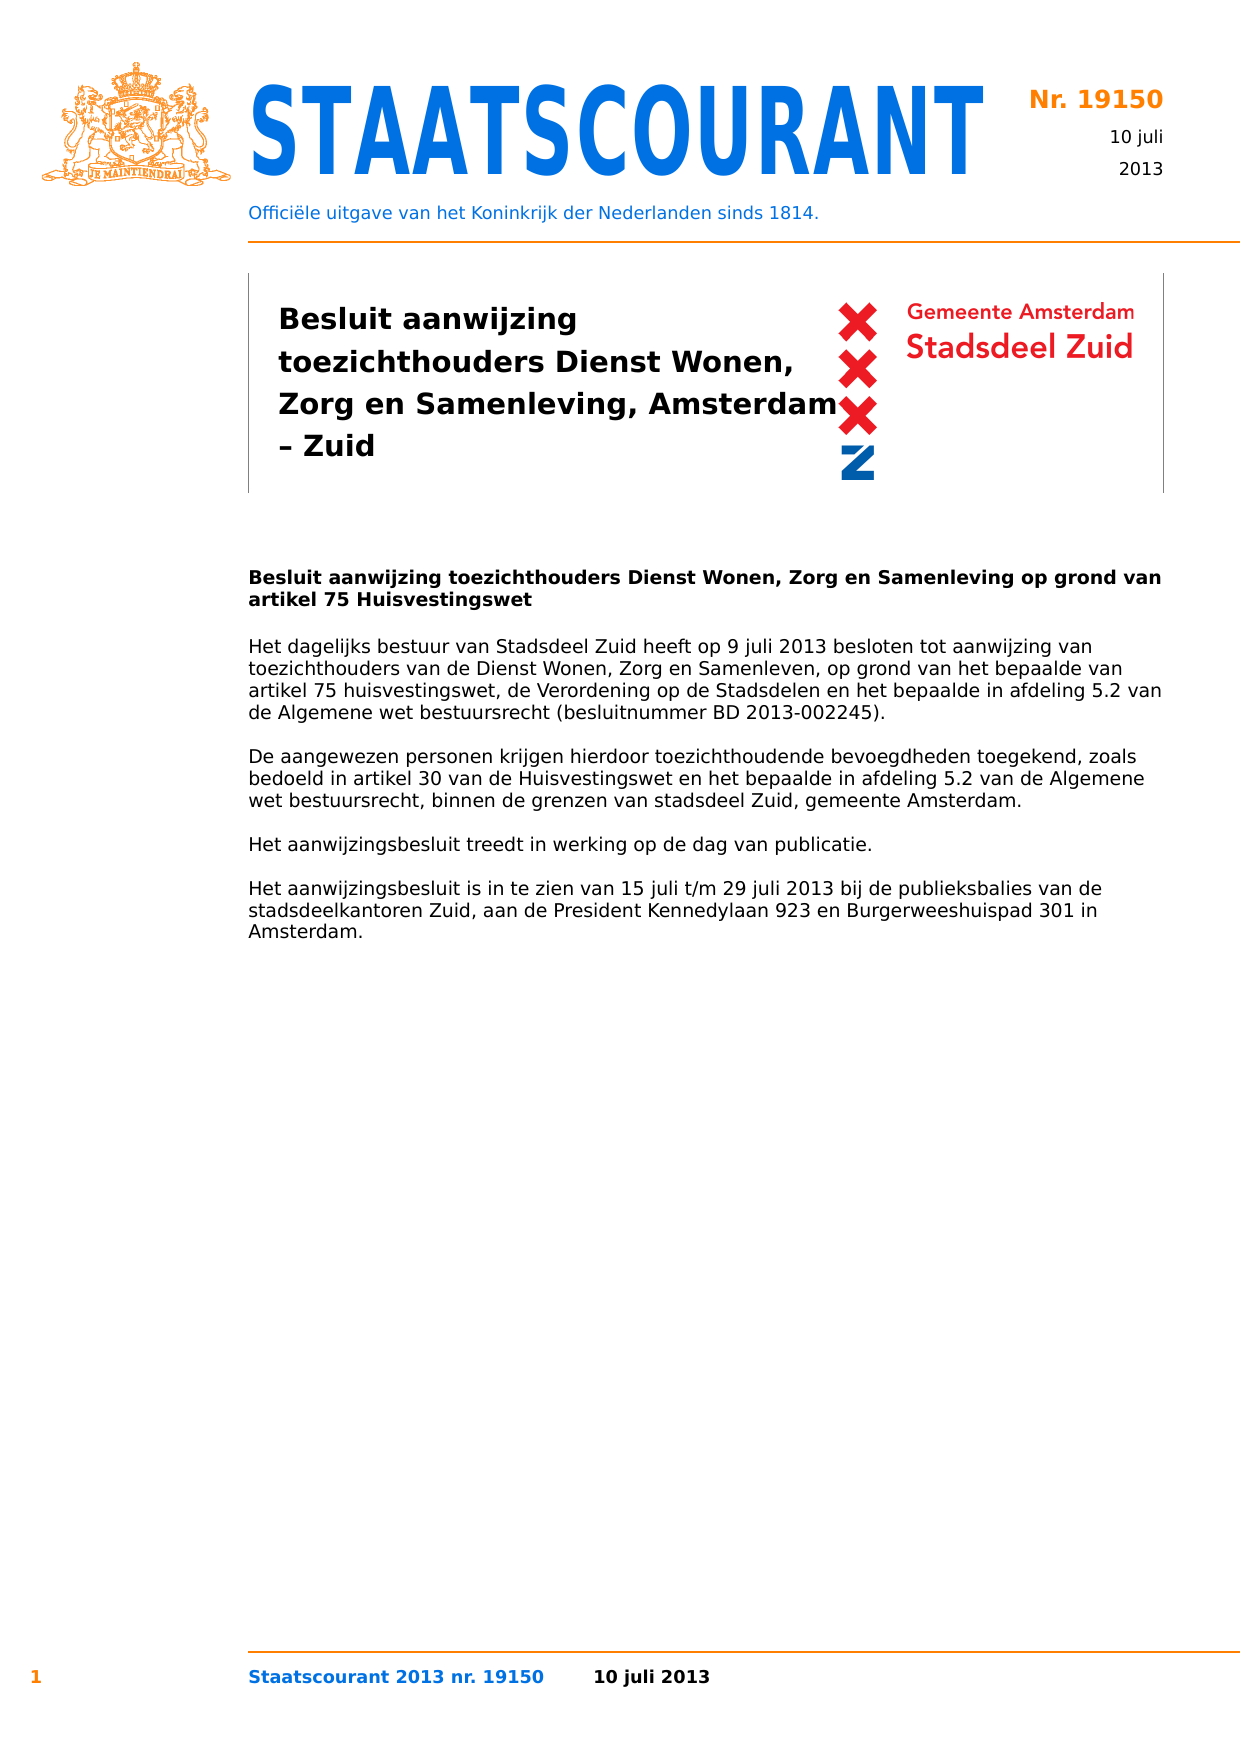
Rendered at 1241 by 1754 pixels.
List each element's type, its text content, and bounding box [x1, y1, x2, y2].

picture [41, 62, 231, 186]
subtitle Besluit aanwijzing toezichthouders Dienst Wonen, Zorg en Samenleving op grond van artikel 75 Huisvestingswet [248, 567, 1163, 611]
table_cell 10 juli [998, 121, 1240, 153]
table_header [25, 62, 248, 241]
table_cell 2013 [998, 153, 1240, 203]
text De aangewezen personen krijgen hierdoor toezichthoudende bevoegdheden toegekend, zoals bedoeld in artikel 30 van de Huisvestingswet en het bepaalde in afdeling 5.2 van de Algemene wet bestuursrecht, binnen de grenzen van stadsdeel Zuid, gemeente Amsterdam. [248, 746, 1163, 812]
picture [838, 302, 1134, 480]
table_cell Officiële uitgave van het Koninkrijk der Nederlanden sinds 1814. [248, 203, 1240, 241]
text Het dagelijks bestuur van Stadsdeel Zuid heeft op 9 juli 2013 besloten tot aanwijzing van toezichthouders van de Dienst Wonen, Zorg en Samenleven, op grond van het bepaalde van artikel 75 huisvestingswet, de Verordening op de Stadsdelen en het bepaalde in afdeling 5.2 van de Algemene wet bestuursrecht (besluitnummer BD 2013-002245). [248, 636, 1163, 724]
text Het aanwijzingsbesluit treedt in werking op de dag van publicatie. [248, 834, 1163, 856]
table_header Nr. 19150 [998, 62, 1240, 121]
text Het aanwijzingsbesluit is in te zien van 15 juli t/m 29 juli 2013 bij de publieksbalies van de stadsdeelkantoren Zuid, aan de President Kennedylaan 923 en Burgerweeshuispad 301 in Amsterdam. [248, 877, 1163, 943]
table_header STAATSCOURANT [248, 62, 998, 203]
subtitle Besluit aanwijzing toezichthouders Dienst Wonen, Zorg en Samenleving, Amsterdam – Zuid [249, 273, 1163, 493]
